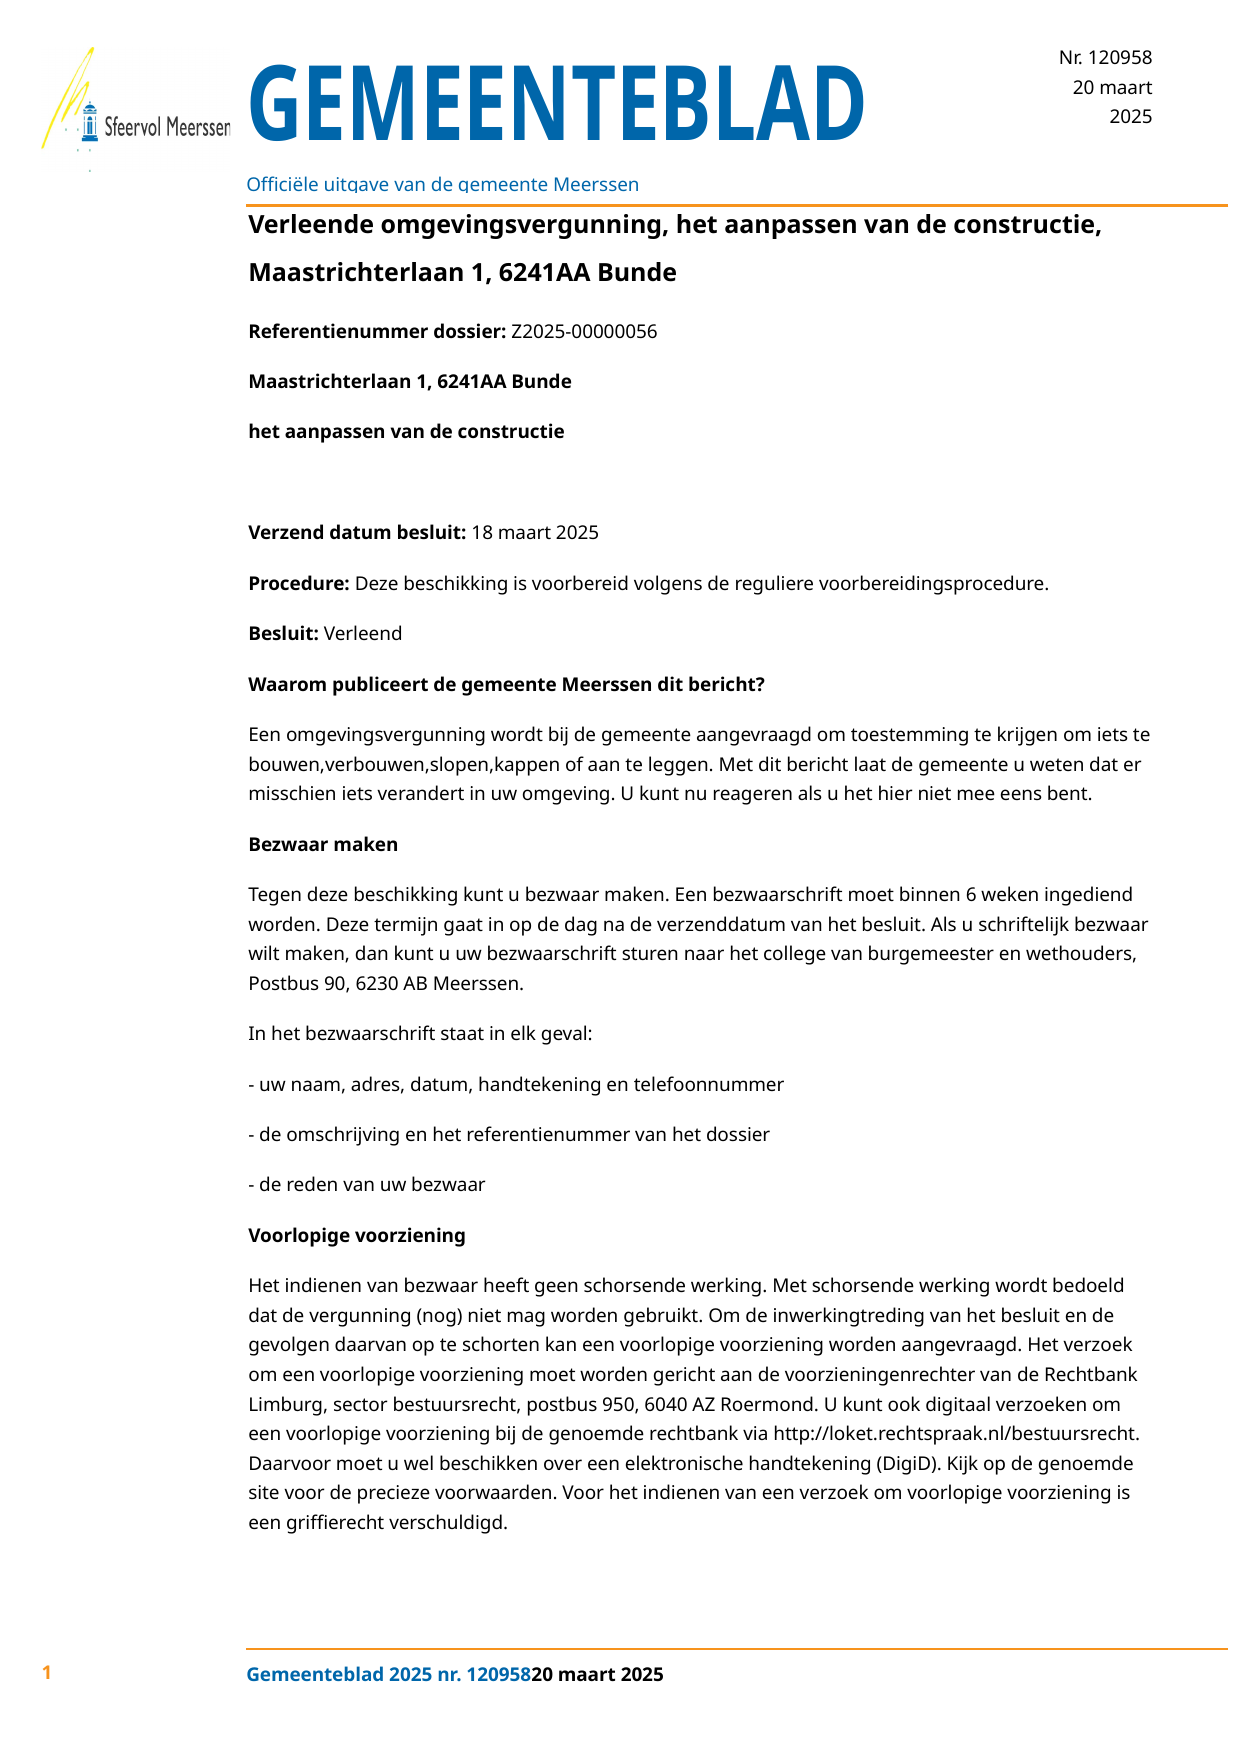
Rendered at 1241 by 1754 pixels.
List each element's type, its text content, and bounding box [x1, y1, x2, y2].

text Tegen deze beschikking kunt u bezwaar maken. Een bezwaarschrift moet binnen 6 weken ingediend worden. Deze termijn gaat in op de dag na de verzenddatum van het besluit. Als u schriftelijk bezwaar wilt maken, dan kunt u uw bezwaarschrift sturen naar het college van burgemeester en wethouders, Postbus 90, 6230 AB Meerssen. [248, 881, 1152, 996]
text Besluit: Verleend [248, 620, 1152, 646]
text Voorlopige voorziening [248, 1222, 1152, 1248]
text Maastrichterlaan 1, 6241AA Bunde [248, 368, 1152, 394]
text Verzend datum besluit: 18 maart 2025 [248, 519, 1152, 545]
text Procedure: Deze beschikking is voorbereid volgens de reguliere voorbereidingsprocedure. [248, 570, 1152, 596]
text Waarom publiceert de gemeente Meerssen dit bericht? [248, 671, 1152, 697]
text Referentienummer dossier: Z2025-00000056 [248, 318, 1152, 344]
text In het bezwaarschrift staat in elk geval: [248, 1020, 1152, 1046]
picture [41, 47, 231, 172]
text - uw naam, adres, datum, handtekening en telefoonnummer [248, 1071, 1152, 1097]
text - de reden van uw bezwaar [248, 1172, 1152, 1197]
text Een omgevingsvergunning wordt bij de gemeente aangevraagd om toestemming te krijgen om iets te bouwen,verbouwen,slopen,kappen of aan te leggen. Met dit bericht laat de gemeente u weten dat er misschien iets verandert in uw omgeving. U kunt nu reageren als u het hier niet mee eens bent. [248, 721, 1152, 806]
text Verleende omgevingsvergunning, het aanpassen van de constructie, Maastrichterlaan 1, 6241AA Bunde [248, 207, 1152, 288]
text Het indienen van bezwaar heeft geen schorsende werking. Met schorsende werking wordt bedoeld dat de vergunning (nog) niet mag worden gebruikt. Om de inwerkingtreding van het besluit en de gevolgen daarvan op te schorten kan een voorlopige voorziening worden aangevraagd. Het verzoek om een voorlopige voorziening moet worden gericht aan de voorzieningenrechter van de Rechtbank Limburg, sector bestuursrecht, postbus 950, 6040 AZ Roermond. U kunt ook digitaal verzoeken om een voorlopige voorziening bij de genoemde rechtbank via http://loket.rechtspraak.nl/bestuursrecht. Daarvoor moet u wel beschikken over een elektronische handtekening (DigiD). Kijk op de genoemde site voor de precieze voorwaarden. Voor het indienen van een verzoek om voorlopige voorziening is een griffierecht verschuldigd. [248, 1272, 1152, 1535]
text het aanpassen van de constructie [248, 419, 1152, 444]
text - de omschrijving en het referentienummer van het dossier [248, 1121, 1152, 1147]
text Bezwaar maken [248, 831, 1152, 857]
